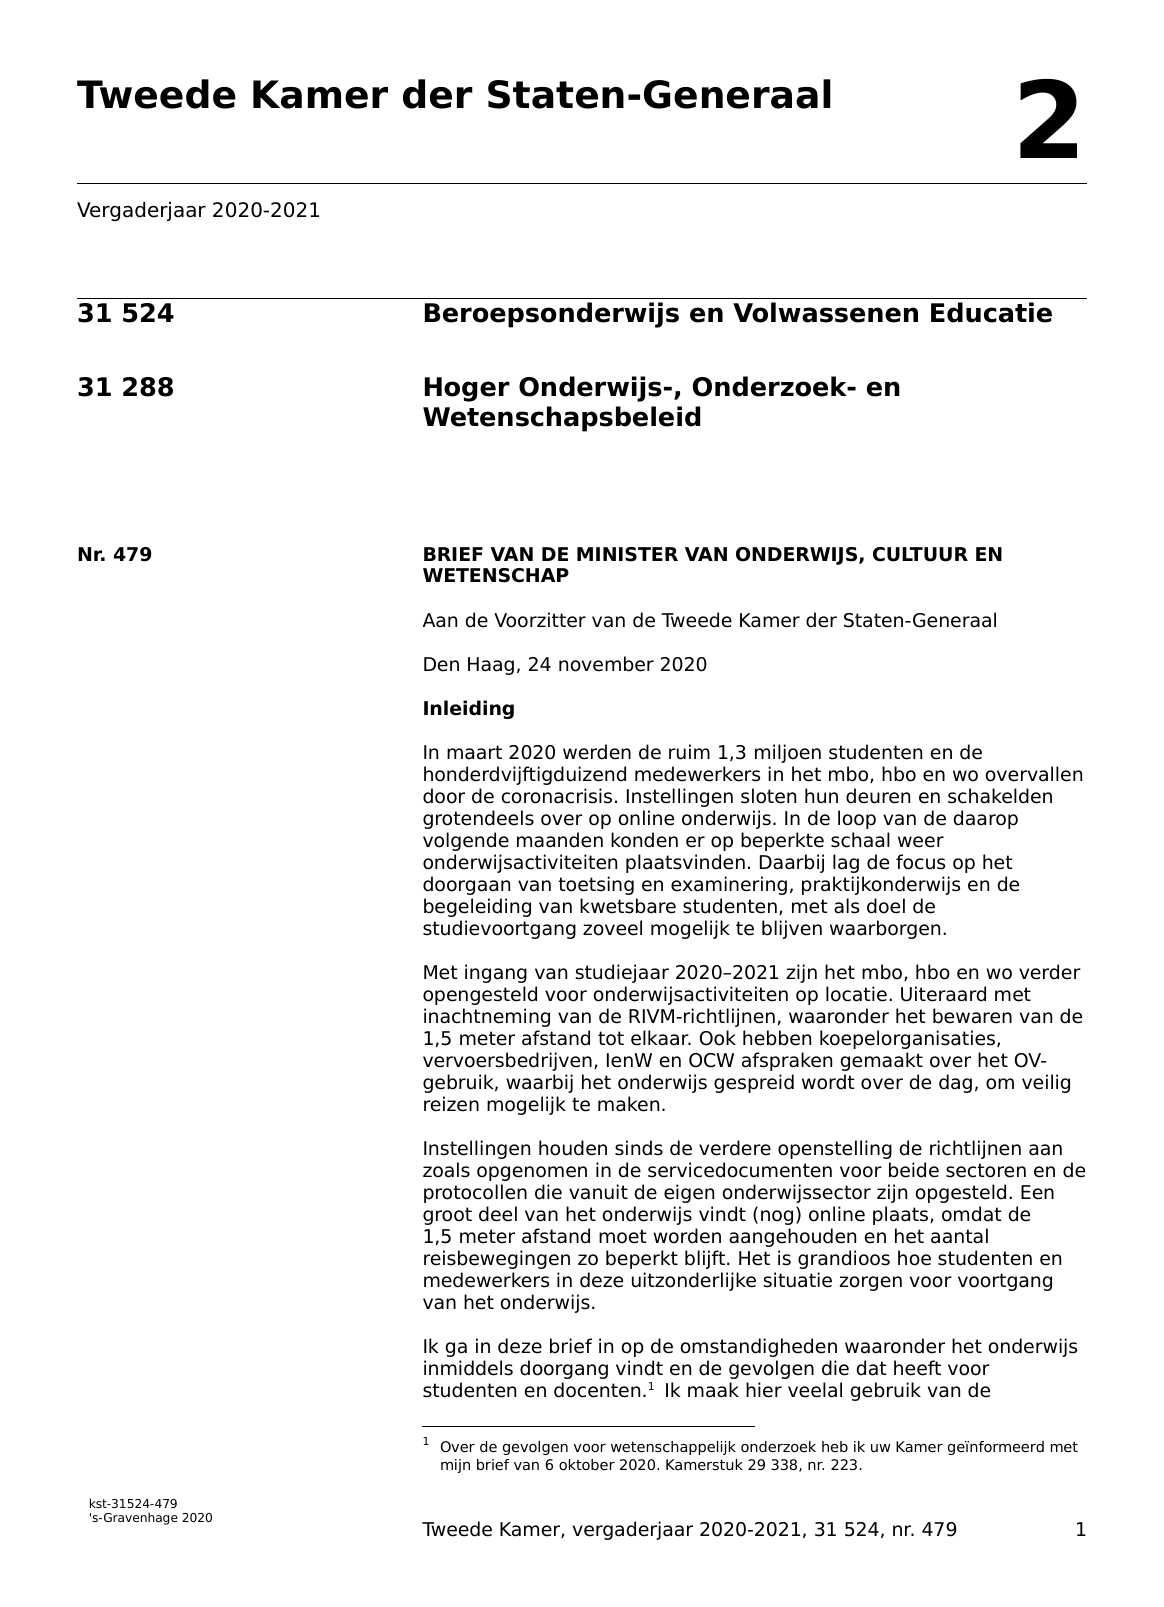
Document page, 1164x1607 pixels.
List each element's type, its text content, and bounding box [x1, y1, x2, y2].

text Instellingen houden sinds de verdere openstelling de richtlijnen aan zoals opgenomen in de servicedocumenten voor beide sectoren en de protocollen die vanuit de eigen onderwijssector zijn opgesteld. Een groot deel van het onderwijs vindt (nog) online plaats, omdat de 1,5 meter afstand moet worden aangehouden en het aantal reisbewegingen zo beperkt blijft. Het is grandioos hoe studenten en medewerkers in deze uitzonderlijke situatie zorgen voor voortgang van het onderwijs. [422, 1138, 1087, 1314]
text Met ingang van studiejaar 2020–2021 zijn het mbo, hbo en wo verder opengesteld voor onderwijsactiviteiten op locatie. Uiteraard met inachtneming van de RIVM-richtlijnen, waaronder het bewaren van de 1,5 meter afstand tot elkaar. Ook hebben koepelorganisaties, vervoersbedrijven, IenW en OCW afspraken gemaakt over het OV-gebruik, waarbij het onderwijs gespreid wordt over de dag, om veilig reizen mogelijk te maken. [422, 962, 1087, 1116]
text Aan de Voorzitter van de Tweede Kamer der Staten-Generaal [422, 609, 1087, 632]
text In maart 2020 werden de ruim 1,3 miljoen studenten en de honderdvijftigduizend medewerkers in het mbo, hbo en wo overvallen door de coronacrisis. Instellingen sloten hun deuren en schakelden grotendeels over op online onderwijs. In de loop van de daarop volgende maanden konden er op beperkte schaal weer onderwijsactiviteiten plaatsvinden. Daarbij lag de focus op het doorgaan van toetsing en examinering, praktijkonderwijs en de begeleiding van kwetsbare studenten, met als doel de studievoortgang zoveel mogelijk te blijven waarborgen. [422, 742, 1087, 940]
table_header Tweede Kamer der Staten-Generaal [77, 59, 886, 183]
subtitle Nr. 479 BRIEF VAN DE MINISTER VAN ONDERWIJS, CULTUUR EN WETENSCHAP [77, 543, 1087, 587]
subtitle Inleiding [422, 698, 1087, 720]
text Den Haag, 24 november 2020 [422, 654, 1087, 676]
table_cell Vergaderjaar 2020-2021 [77, 184, 1087, 298]
subtitle 31 288 Hoger Onderwijs-, Onderzoek- en Wetenschapsbeleid [77, 373, 1087, 432]
text Ik ga in deze brief in op de omstandigheden waaronder het onderwijs inmiddels doorgang vindt en de gevolgen die dat heeft voor studenten en docenten. Ik maak hier veelal gebruik van de [422, 1336, 1087, 1402]
text kst-31524-479 [88, 1497, 323, 1511]
text 's-Gravenhage 2020 [88, 1511, 323, 1525]
table_header 2 [886, 59, 1087, 183]
text Over de gevolgen voor wetenschappelijk onderzoek heb ik uw Kamer geïnformeerd met mijn brief van 6 oktober 2020. Kamerstuk 29 338, nr. 223. [422, 1435, 1087, 1474]
subtitle 31 524 Beroepsonderwijs en Volwassenen Educatie [77, 299, 1087, 329]
